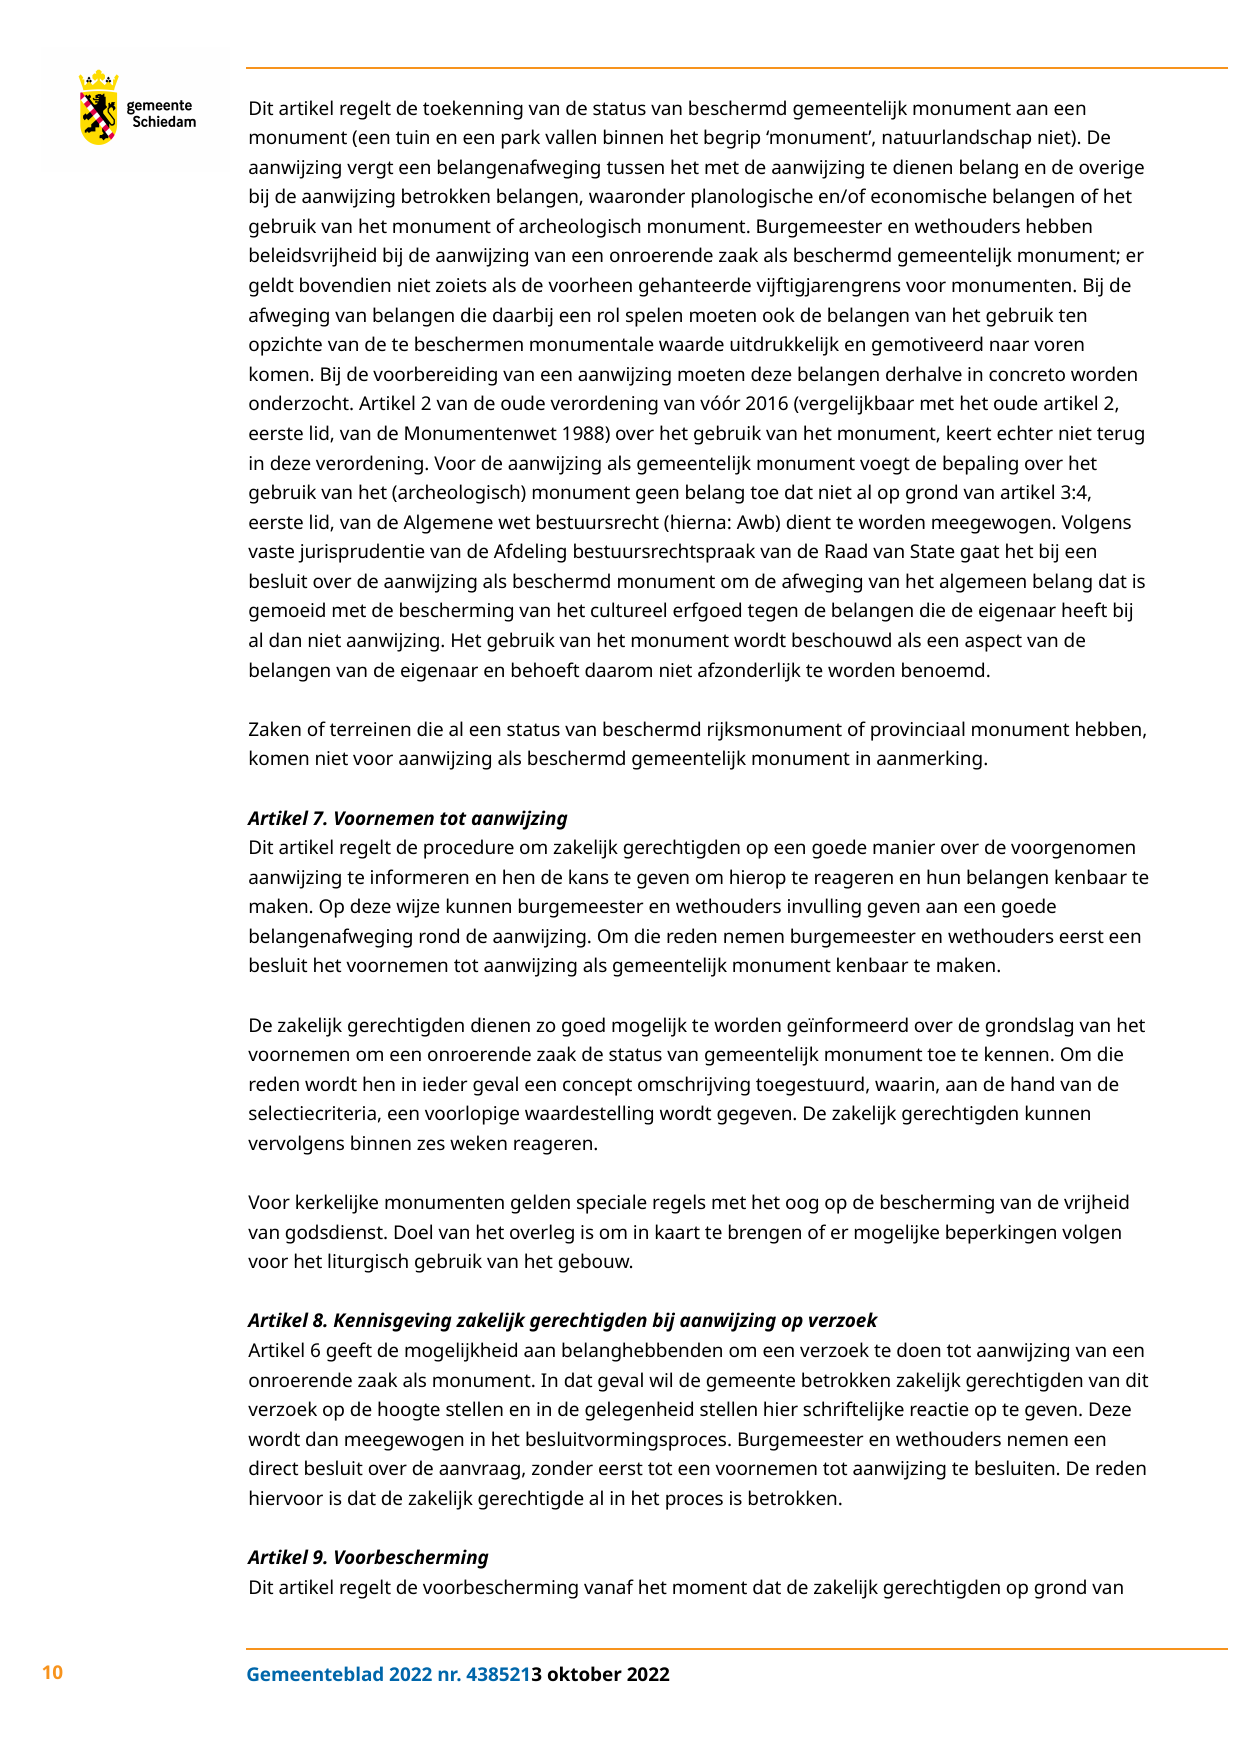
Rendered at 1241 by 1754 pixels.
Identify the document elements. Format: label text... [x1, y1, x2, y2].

text Voor kerkelijke monumenten gelden speciale regels met het oog op de bescherming van de vrijheid van godsdienst. Doel van het overleg is om in kaart te brengen of er mogelijke beperkingen volgen voor het liturgisch gebruik van het gebouw. [248, 1189, 1152, 1274]
text Dit artikel regelt de procedure om zakelijk gerechtigden op een goede manier over de voorgenomen aanwijzing te informeren en hen de kans te geven om hierop te reageren en hun belangen kenbaar te maken. Op deze wijze kunnen burgemeester en wethouders invulling geven aan een goede belangenafweging rond de aanwijzing. Om die reden nemen burgemeester en wethouders eerst een besluit het voornemen tot aanwijzing als gemeentelijk monument kenbaar te maken. [248, 834, 1152, 978]
text Dit artikel regelt de toekenning van de status van beschermd gemeentelijk monument aan een monument (een tuin en een park vallen binnen het begrip ‘monument’, natuurlandschap niet). De aanwijzing vergt een belangenafweging tussen het met de aanwijzing te dienen belang en de overige bij de aanwijzing betrokken belangen, waaronder planologische en/of economische belangen of het gebruik van het monument of archeologisch monument. Burgemeester en wethouders hebben beleidsvrijheid bij de aanwijzing van een onroerende zaak als beschermd gemeentelijk monument; er geldt bovendien niet zoiets als de voorheen gehanteerde vijftigjarengrens voor monumenten. Bij de afweging van belangen die daarbij een rol spelen moeten ook de belangen van het gebruik ten opzichte van de te beschermen monumentale waarde uitdrukkelijk en gemotiveerd naar voren komen. Bij de voorbereiding van een aanwijzing moeten deze belangen derhalve in concreto worden onderzocht. Artikel 2 van de oude verordening van vóór 2016 (vergelijkbaar met het oude artikel 2, eerste lid, van de Monumentenwet 1988) over het gebruik van het monument, keert echter niet terug in deze verordening. Voor de aanwijzing als gemeentelijk monument voegt de bepaling over het gebruik van het (archeologisch) monument geen belang toe dat niet al op grond van artikel 3:4, eerste lid, van de Algemene wet bestuursrecht (hierna: Awb) dient te worden meegewogen. Volgens vaste jurisprudentie van de Afdeling bestuursrechtspraak van de Raad van State gaat het bij een besluit over de aanwijzing als beschermd monument om de afweging van het algemeen belang dat is gemoeid met de bescherming van het cultureel erfgoed tegen de belangen die de eigenaar heeft bij al dan niet aanwijzing. Het gebruik van het monument wordt beschouwd als een aspect van de belangen van de eigenaar en behoeft daarom niet afzonderlijk te worden benoemd. [248, 95, 1152, 683]
text Dit artikel regelt de voorbescherming vanaf het moment dat de zakelijk gerechtigden op grond van [248, 1574, 1152, 1600]
text De zakelijk gerechtigden dienen zo goed mogelijk te worden geïnformeerd over de grondslag van het voornemen om een onroerende zaak de status van gemeentelijk monument toe te kennen. Om die reden wordt hen in ieder geval een concept omschrijving toegestuurd, waarin, aan de hand van de selectiecriteria, een voorlopige waardestelling wordt gegeven. De zakelijk gerechtigden kunnen vervolgens binnen zes weken reageren. [248, 1012, 1152, 1156]
text Artikel 7. Voornemen tot aanwijzing [248, 805, 1152, 831]
text Artikel 6 geeft de mogelijkheid aan belanghebbenden om een verzoek te doen tot aanwijzing van een onroerende zaak als monument. In dat geval wil de gemeente betrokken zakelijk gerechtigden van dit verzoek op de hoogte stellen en in de gelegenheid stellen hier schriftelijke reactie op te geven. Deze wordt dan meegewogen in het besluitvormingsproces. Burgemeester en wethouders nemen een direct besluit over de aanvraag, zonder eerst tot een voornemen tot aanwijzing te besluiten. De reden hiervoor is dat de zakelijk gerechtigde al in het proces is betrokken. [248, 1337, 1152, 1511]
text Artikel 8. Kennisgeving zakelijk gerechtigden bij aanwijzing op verzoek [248, 1308, 1152, 1333]
text Zaken of terreinen die al een status van beschermd rijksmonument of provinciaal monument hebben, komen niet voor aanwijzing als beschermd gemeentelijk monument in aanmerking. [248, 716, 1152, 771]
picture [41, 47, 231, 172]
text Artikel 9. Voorbescherming [248, 1544, 1152, 1570]
